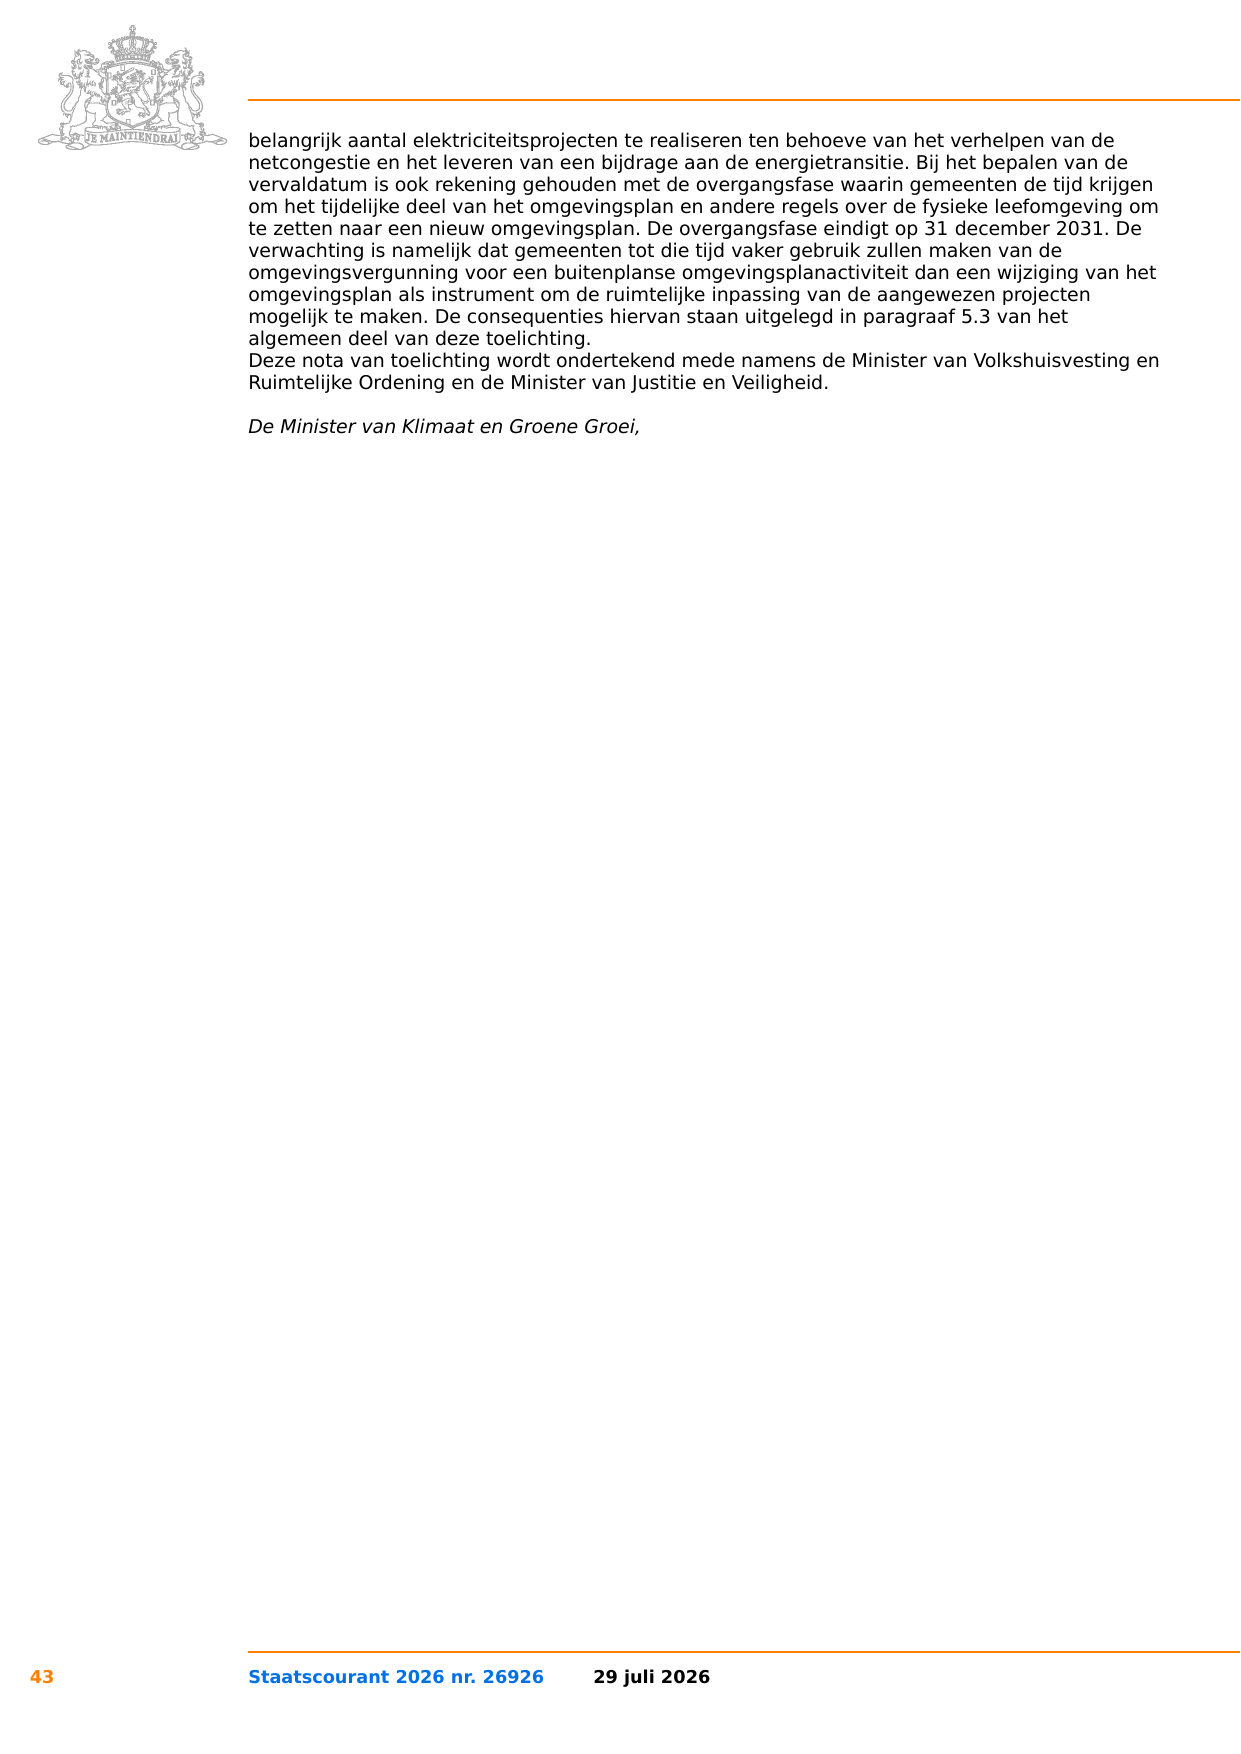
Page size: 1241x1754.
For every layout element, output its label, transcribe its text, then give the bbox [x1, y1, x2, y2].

picture [38, 25, 227, 150]
text belangrijk aantal elektriciteitsprojecten te realiseren ten behoeve van het verhelpen van de netcongestie en het leveren van een bijdrage aan de energietransitie. Bij het bepalen van de vervaldatum is ook rekening gehouden met de overgangsfase waarin gemeenten de tijd krijgen om het tijdelijke deel van het omgevingsplan en andere regels over de fysieke leefomgeving om te zetten naar een nieuw omgevingsplan. De overgangsfase eindigt op 31 december 2031. De verwachting is namelijk dat gemeenten tot die tijd vaker gebruik zullen maken van de omgevingsvergunning voor een buitenplanse omgevingsplanactiviteit dan een wijziging van het omgevingsplan als instrument om de ruimtelijke inpassing van de aangewezen projecten mogelijk te maken. De consequenties hiervan staan uitgelegd in paragraaf 5.3 van het algemeen deel van deze toelichting. [248, 130, 1163, 350]
text Deze nota van toelichting wordt ondertekend mede namens de Minister van Volkshuisvesting en Ruimtelijke Ordening en de Minister van Justitie en Veiligheid. [248, 350, 1163, 394]
text De Minister van Klimaat en Groene Groei, [248, 416, 1163, 437]
